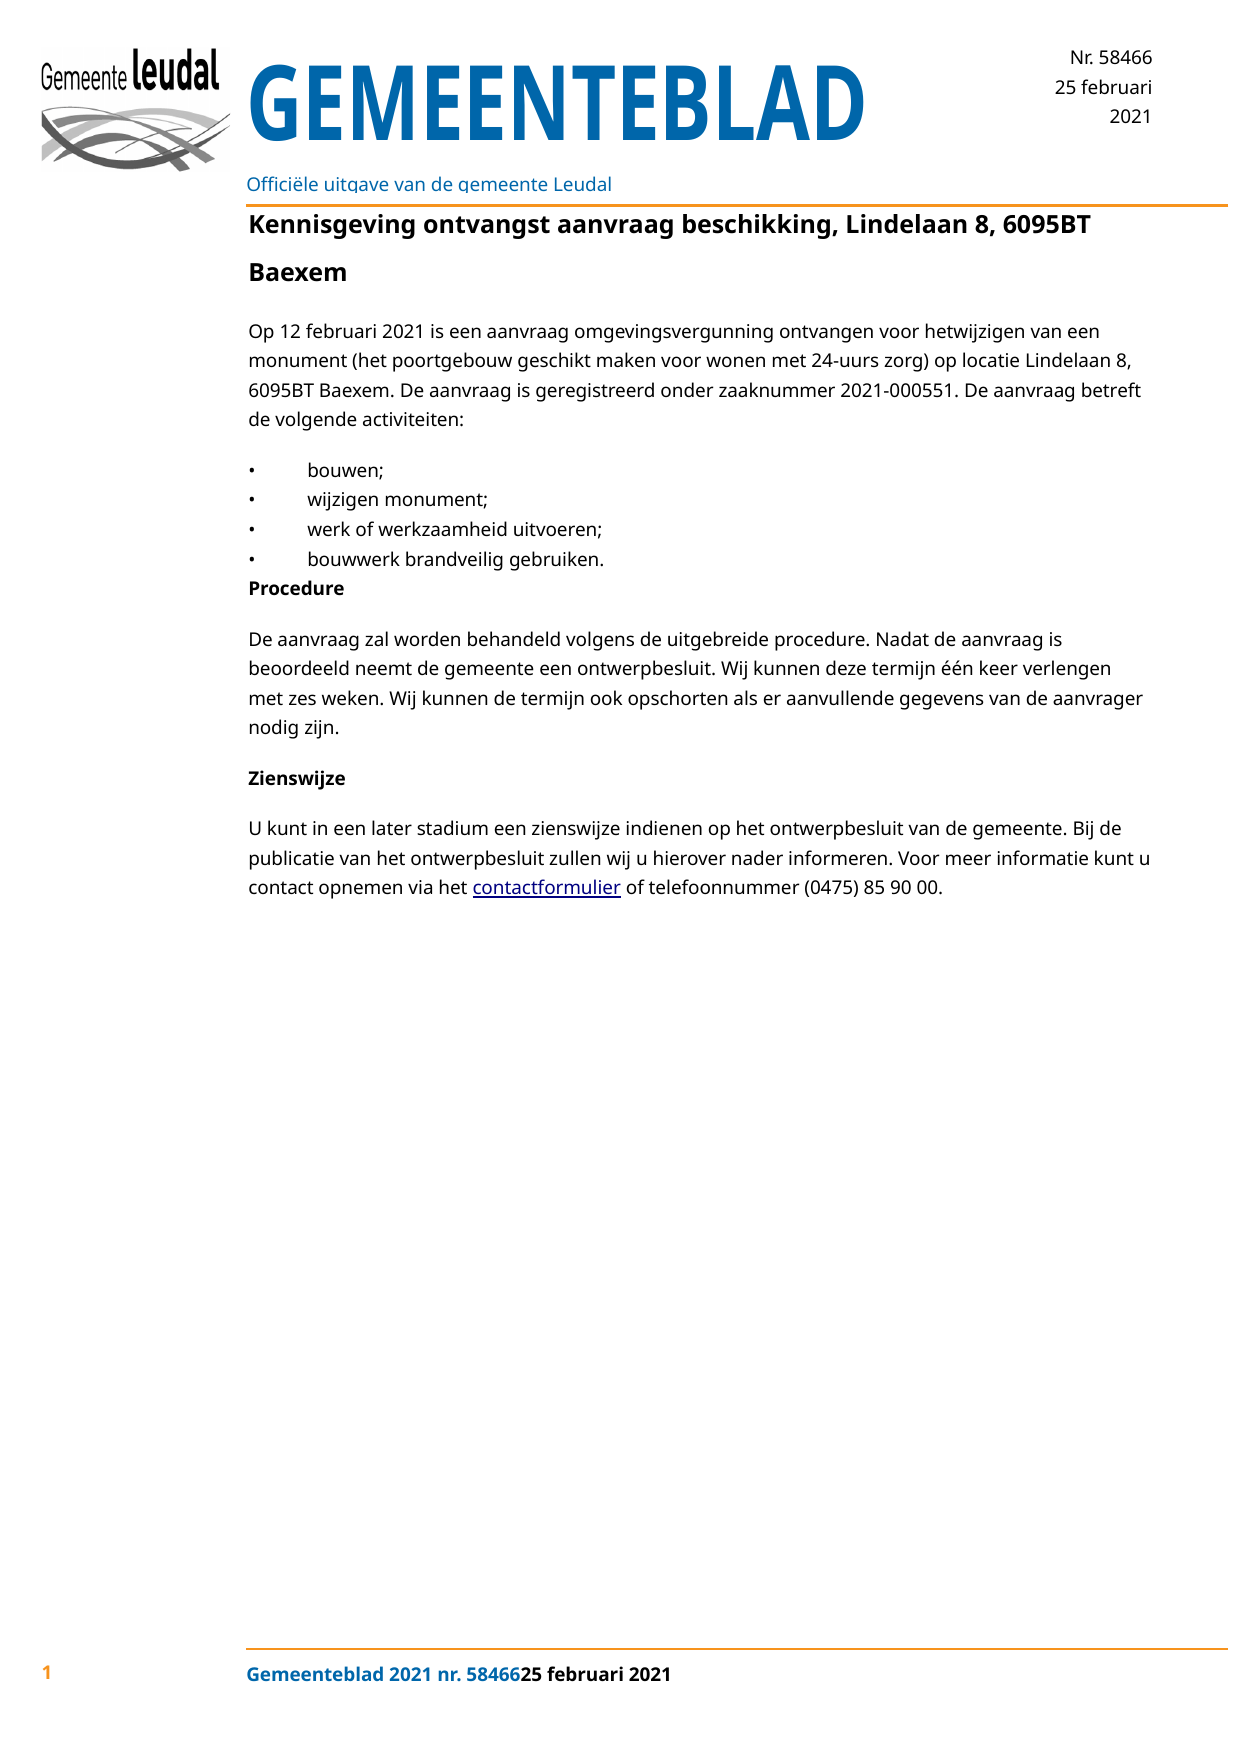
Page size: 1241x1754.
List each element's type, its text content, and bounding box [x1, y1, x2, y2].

text U kunt in een later stadium een zienswijze indienen op het ontwerpbesluit van de gemeente. Bij de publicatie van het ontwerpbesluit zullen wij u hierover nader informeren. Voor meer informatie kunt u contact opnemen via het contactformulier of telefoonnummer (0475) 85 90 00. [248, 815, 1152, 900]
text Zienswijze [248, 765, 1152, 791]
text Kennisgeving ontvangst aanvraag beschikking, Lindelaan 8, 6095BT Baexem [248, 207, 1152, 288]
text De aanvraag zal worden behandeld volgens de uitgebreide procedure. Nadat de aanvraag is beoordeeld neemt de gemeente een ontwerpbesluit. Wij kunnen deze termijn één keer verlengen met zes weken. Wij kunnen de termijn ook opschorten als er aanvullende gegevens van de aanvrager nodig zijn. [248, 626, 1152, 740]
list wijzigen monument; [248, 487, 1152, 512]
text Procedure [248, 575, 1152, 601]
picture [41, 47, 231, 172]
text Op 12 februari 2021 is een aanvraag omgevingsvergunning ontvangen voor hetwijzigen van een monument (het poortgebouw geschikt maken voor wonen met 24-uurs zorg) op locatie Lindelaan 8, 6095BT Baexem. De aanvraag is geregistreerd onder zaaknummer 2021-000551. De aanvraag betreft de volgende activiteiten: [248, 318, 1152, 432]
list bouwwerk brandveilig gebruiken. [248, 546, 1152, 572]
list bouwen; [248, 457, 1152, 483]
list werk of werkzaamheid uitvoeren; [248, 516, 1152, 542]
